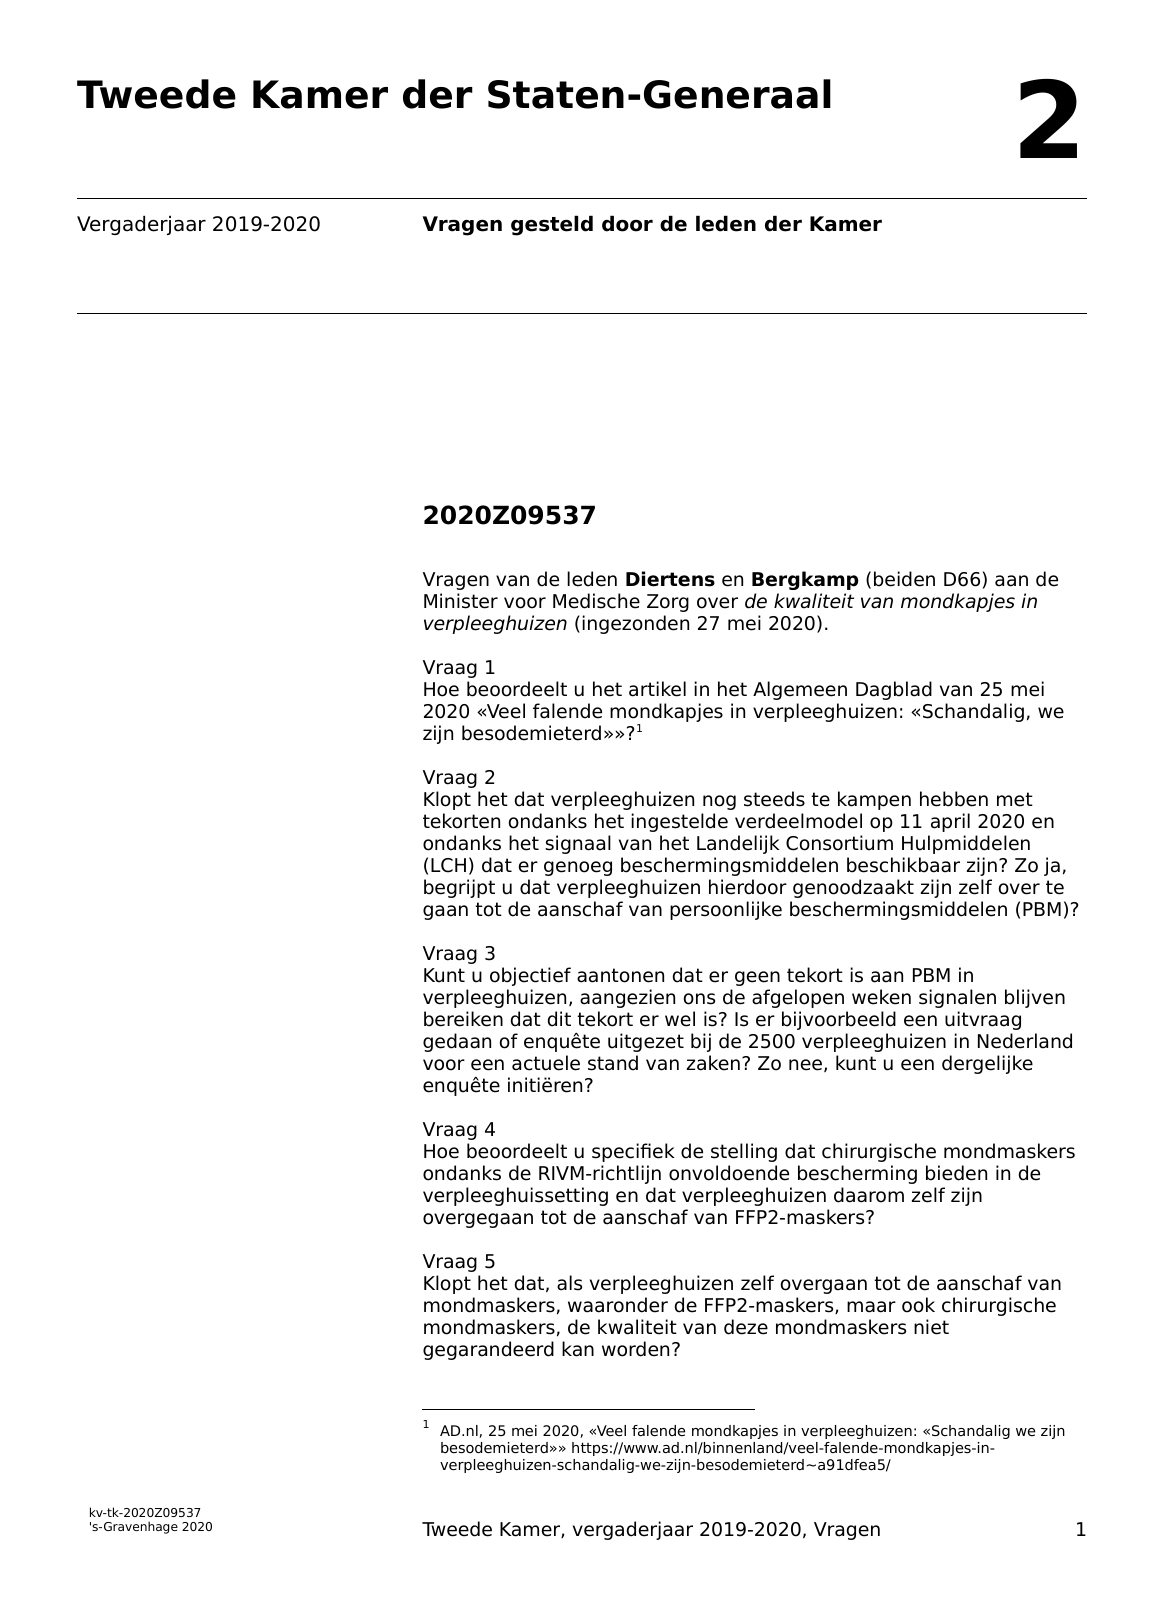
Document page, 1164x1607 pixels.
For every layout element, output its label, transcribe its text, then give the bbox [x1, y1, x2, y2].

table_header 2 [886, 59, 1087, 198]
text Hoe beoordeelt u het artikel in het Algemeen Dagblad van 25 mei 2020 «Veel falende mondkapjes in verpleeghuizen: «Schandalig, we zijn besodemieterd»»? [422, 679, 1087, 745]
text Vraag 4 [422, 1119, 1087, 1141]
text 's-Gravenhage 2020 [88, 1520, 323, 1534]
text Klopt het dat, als verpleeghuizen zelf overgaan tot de aanschaf van mondmaskers, waaronder de FFP2-maskers, maar ook chirurgische mondmaskers, de kwaliteit van deze mondmaskers niet gegarandeerd kan worden? [422, 1273, 1087, 1361]
text Klopt het dat verpleeghuizen nog steeds te kampen hebben met tekorten ondanks het ingestelde verdeelmodel op 11 april 2020 en ondanks het signaal van het Landelijk Consortium Hulpmiddelen (LCH) dat er genoeg beschermingsmiddelen beschikbaar zijn? Zo ja, begrijpt u dat verpleeghuizen hierdoor genoodzaakt zijn zelf over te gaan tot de aanschaf van persoonlijke beschermingsmiddelen (PBM)? [422, 789, 1087, 921]
text Vraag 1 [422, 657, 1087, 679]
text Hoe beoordeelt u specifiek de stelling dat chirurgische mondmaskers ondanks de RIVM-richtlijn onvoldoende bescherming bieden in de verpleeghuissetting en dat verpleeghuizen daarom zelf zijn overgegaan tot de aanschaf van FFP2-maskers? [422, 1141, 1087, 1229]
text kv-tk-2020Z09537 [88, 1506, 323, 1520]
text Vraag 5 [422, 1251, 1087, 1273]
text Vraag 2 [422, 767, 1087, 789]
text AD.nl, 25 mei 2020, «Veel falende mondkapjes in verpleeghuizen: «Schandalig we zijn besodemieterd»» https://www.ad.nl/binnenland/veel-falende-mondkapjes-in-verpleeghuizen-schandalig-we-zijn-besodemieterd~a91dfea5/ [422, 1418, 1087, 1474]
text Vragen van de leden Diertens en Bergkamp (beiden D66) aan de Minister voor Medische Zorg over de kwaliteit van mondkapjes in verpleeghuizen (ingezonden 27 mei 2020). [422, 569, 1087, 635]
table_cell Vragen gesteld door de leden der Kamer [422, 199, 1087, 313]
table_header Tweede Kamer der Staten-Generaal [77, 59, 886, 198]
text 2020Z09537 [422, 501, 1087, 531]
text Vraag 3 [422, 943, 1087, 965]
text Kunt u objectief aantonen dat er geen tekort is aan PBM in verpleeghuizen, aangezien ons de afgelopen weken signalen blijven bereiken dat dit tekort er wel is? Is er bijvoorbeeld een uitvraag gedaan of enquête uitgezet bij de 2500 verpleeghuizen in Nederland voor een actuele stand van zaken? Zo nee, kunt u een dergelijke enquête initiëren? [422, 965, 1087, 1097]
table_cell Vergaderjaar 2019-2020 [77, 199, 422, 313]
